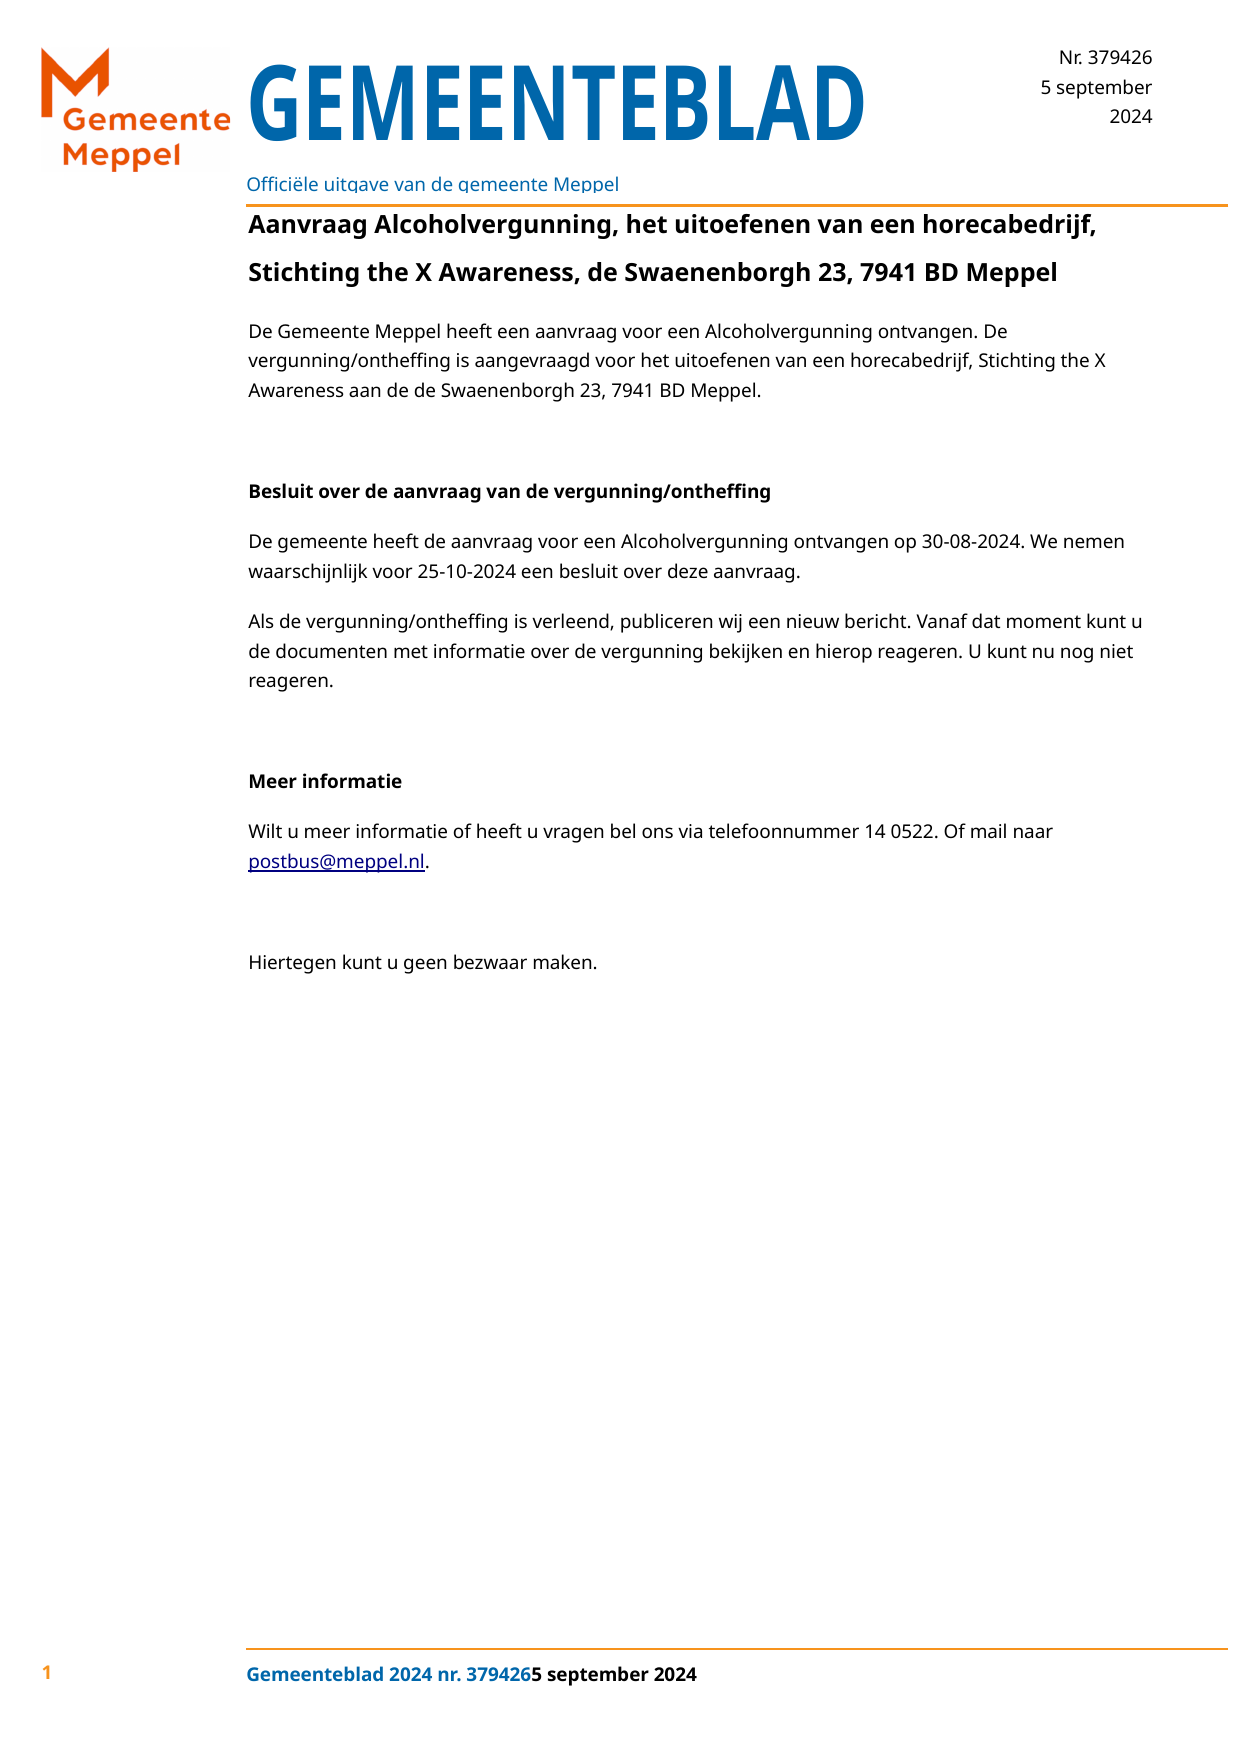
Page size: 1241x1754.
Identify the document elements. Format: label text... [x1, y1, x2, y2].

text De Gemeente Meppel heeft een aanvraag voor een Alcoholvergunning ontvangen. De vergunning/ontheffing is aangevraagd voor het uitoefenen van een horecabedrijf, Stichting the X Awareness aan de de Swaenenborgh 23, 7941 BD Meppel. [248, 318, 1152, 403]
text Hiertegen kunt u geen bezwaar maken. [248, 949, 1152, 975]
text Wilt u meer informatie of heeft u vragen bel ons via telefoonnummer 14 0522. Of mail naar postbus@meppel.nl. [248, 819, 1152, 874]
text Als de vergunning/ontheffing is verleend, publiceren wij een nieuw bericht. Vanaf dat moment kunt u de documenten met informatie over de vergunning bekijken en hierop reageren. U kunt nu nog niet reageren. [248, 608, 1152, 693]
text Aanvraag Alcoholvergunning, het uitoefenen van een horecabedrijf, Stichting the X Awareness, de Swaenenborgh 23, 7941 BD Meppel [248, 207, 1152, 288]
picture [41, 47, 231, 172]
text De gemeente heeft de aanvraag voor een Alcoholvergunning ontvangen op 30-08-2024. We nemen waarschijnlijk voor 25-10-2024 een besluit over deze aanvraag. [248, 528, 1152, 584]
text Meer informatie [248, 768, 1152, 794]
text Besluit over de aanvraag van de vergunning/ontheffing [248, 478, 1152, 504]
